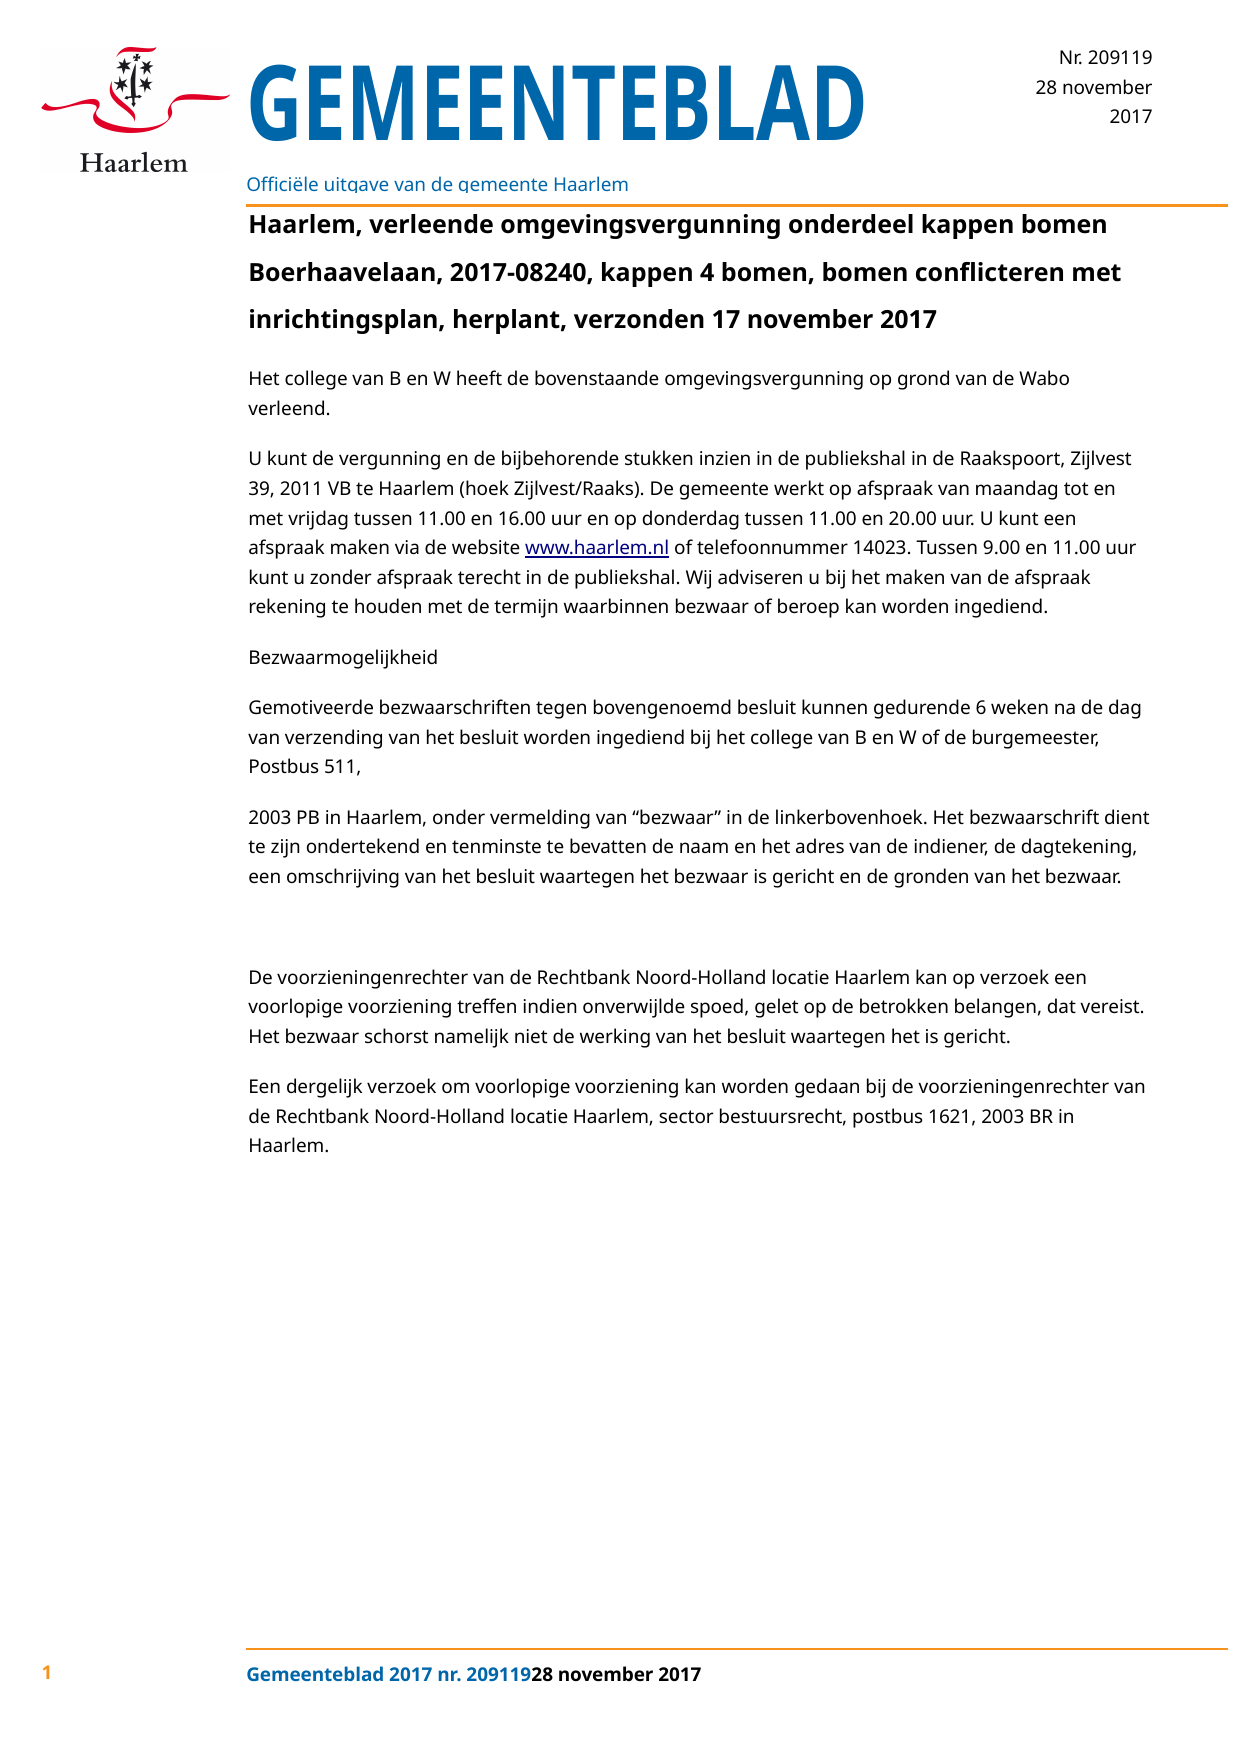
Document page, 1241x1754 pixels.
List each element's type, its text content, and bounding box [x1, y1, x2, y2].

text Bezwaarmogelijkheid [248, 644, 1152, 669]
picture [41, 47, 231, 172]
text Het college van B en W heeft de bovenstaande omgevingsvergunning op grond van de Wabo verleend. [248, 366, 1152, 421]
text Haarlem, verleende omgevingsvergunning onderdeel kappen bomen Boerhaavelaan, 2017-08240, kappen 4 bomen, bomen conflicteren met inrichtingsplan, herplant, verzonden 17 november 2017 [248, 207, 1152, 336]
text De voorzieningenrechter van de Rechtbank Noord-Holland locatie Haarlem kan op verzoek een voorlopige voorziening treffen indien onverwijlde spoed, gelet op de betrokken belangen, dat vereist. Het bezwaar schorst namelijk niet de werking van het besluit waartegen het is gericht. [248, 964, 1152, 1049]
text U kunt de vergunning en de bijbehorende stukken inzien in de publiekshal in de Raakspoort, Zijlvest 39, 2011 VB te Haarlem (hoek Zijlvest/Raaks). De gemeente werkt op afspraak van maandag tot en met vrijdag tussen 11.00 en 16.00 uur en op donderdag tussen 11.00 en 20.00 uur. U kunt een afspraak maken via de website www.haarlem.nl of telefoonnummer 14023. Tussen 9.00 en 11.00 uur kunt u zonder afspraak terecht in de publiekshal. Wij adviseren u bij het maken van de afspraak rekening te houden met de termijn waarbinnen bezwaar of beroep kan worden ingediend. [248, 446, 1152, 619]
text Gemotiveerde bezwaarschriften tegen bovengenoemd besluit kunnen gedurende 6 weken na de dag van verzending van het besluit worden ingediend bij het college van B en W of de burgemeester, Postbus 511, [248, 694, 1152, 779]
text 2003 PB in Haarlem, onder vermelding van “bezwaar” in de linkerbovenhoek. Het bezwaarschrift dient te zijn ondertekend en tenminste te bevatten de naam en het adres van de indiener, de dagtekening, een omschrijving van het besluit waartegen het bezwaar is gericht en de gronden van het bezwaar. [248, 804, 1152, 889]
text Een dergelijk verzoek om voorlopige voorziening kan worden gedaan bij de voorzieningenrechter van de Rechtbank Noord-Holland locatie Haarlem, sector bestuursrecht, postbus 1621, 2003 BR in Haarlem. [248, 1073, 1152, 1158]
